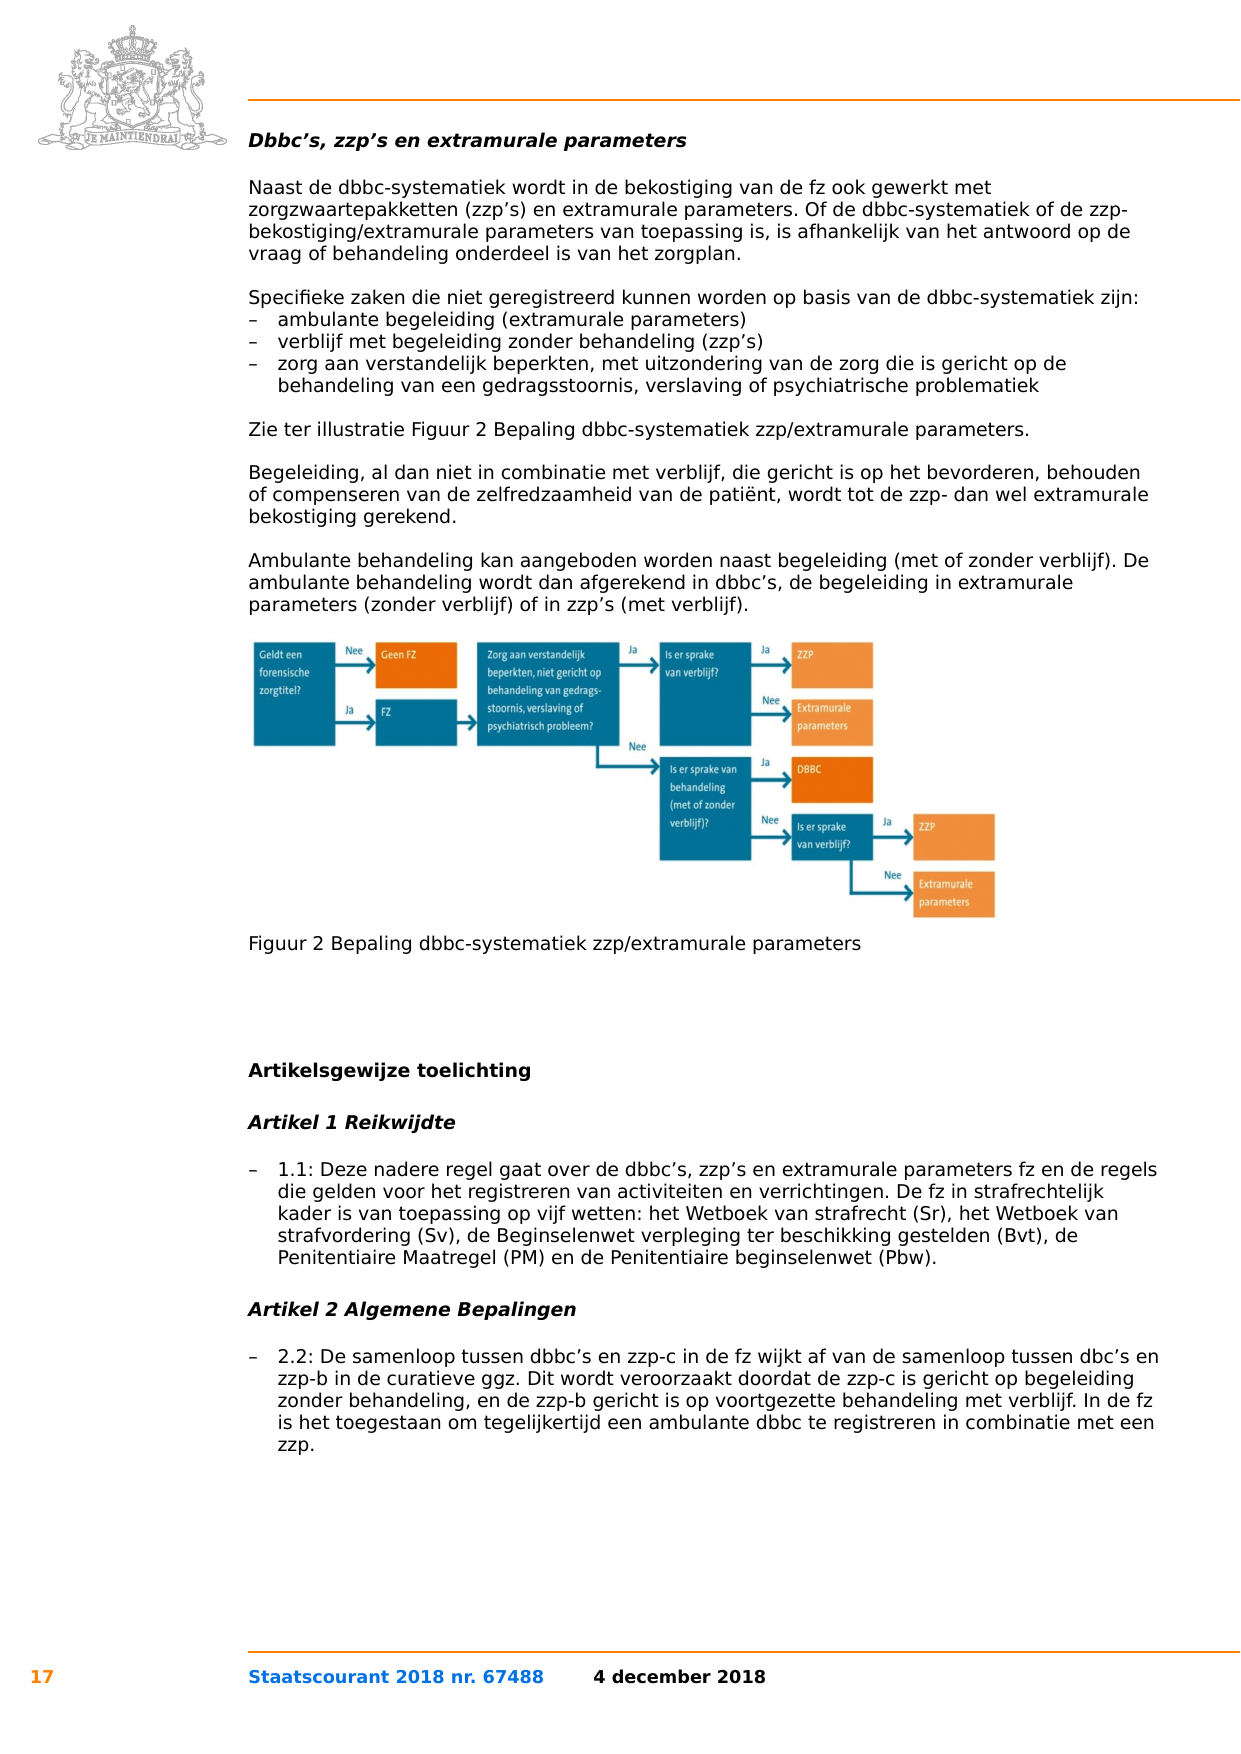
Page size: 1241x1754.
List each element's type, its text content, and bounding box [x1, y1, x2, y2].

text Figuur 2 Bepaling dbbc-systematiek zzp/extramurale parameters [248, 933, 998, 955]
text Zie ter illustratie Figuur 2 Bepaling dbbc-systematiek zzp/extramurale parameters. [248, 418, 1163, 440]
text Ambulante behandeling kan aangeboden worden naast begeleiding (met of zonder verblijf). De ambulante behandeling wordt dan afgerekend in dbbc’s, de begeleiding in extramurale parameters (zonder verblijf) of in zzp’s (met verblijf). [248, 550, 1163, 616]
text Naast de dbbc-systematiek wordt in de bekostiging van de fz ook gewerkt met zorgzwaartepakketten (zzp’s) en extramurale parameters. Of de dbbc-systematiek of de zzp-bekostiging/extramurale parameters van toepassing is, is afhankelijk van het antwoord op de vraag of behandeling onderdeel is van het zorgplan. [248, 177, 1163, 265]
text – zorg aan verstandelijk beperkten, met uitzondering van de zorg die is gericht op de behandeling van een gedragsstoornis, verslaving of psychiatrische problematiek [248, 353, 1163, 397]
subtitle Artikel 1 Reikwijdte [248, 1112, 1163, 1134]
text – ambulante begeleiding (extramurale parameters) [248, 309, 1163, 331]
subtitle Artikel 2 Algemene Bepalingen [248, 1299, 1163, 1321]
picture [38, 25, 227, 150]
text – verblijf met begeleiding zonder behandeling (zzp’s) [248, 331, 1163, 353]
text – 2.2: De samenloop tussen dbbc’s en zzp-c in de fz wijkt af van de samenloop tussen dbc’s en zzp-b in de curatieve ggz. Dit wordt veroorzaakt doordat de zzp-c is gericht op begeleiding zonder behandeling, en de zzp-b gericht is op voortgezette behandeling met verblijf. In de fz is het toegestaan om tegelijkertijd een ambulante dbbc te registreren in combinatie met een zzp. [248, 1346, 1163, 1456]
picture [248, 637, 998, 922]
text Specifieke zaken die niet geregistreerd kunnen worden op basis van de dbbc-systematiek zijn: [248, 287, 1163, 309]
subtitle Dbbc’s, zzp’s en extramurale parameters [248, 130, 1163, 152]
subtitle Artikelsgewijze toelichting [248, 1060, 1163, 1082]
text Begeleiding, al dan niet in combinatie met verblijf, die gericht is op het bevorderen, behouden of compenseren van de zelfredzaamheid van de patiënt, wordt tot de zzp- dan wel extramurale bekostiging gerekend. [248, 462, 1163, 528]
text – 1.1: Deze nadere regel gaat over de dbbc’s, zzp’s en extramurale parameters fz en de regels die gelden voor het registreren van activiteiten en verrichtingen. De fz in strafrechtelijk kader is van toepassing op vijf wetten: het Wetboek van strafrecht (Sr), het Wetboek van strafvordering (Sv), de Beginselenwet verpleging ter beschikking gestelden (Bvt), de Penitentiaire Maatregel (PM) en de Penitentiaire beginselenwet (Pbw). [248, 1159, 1163, 1269]
